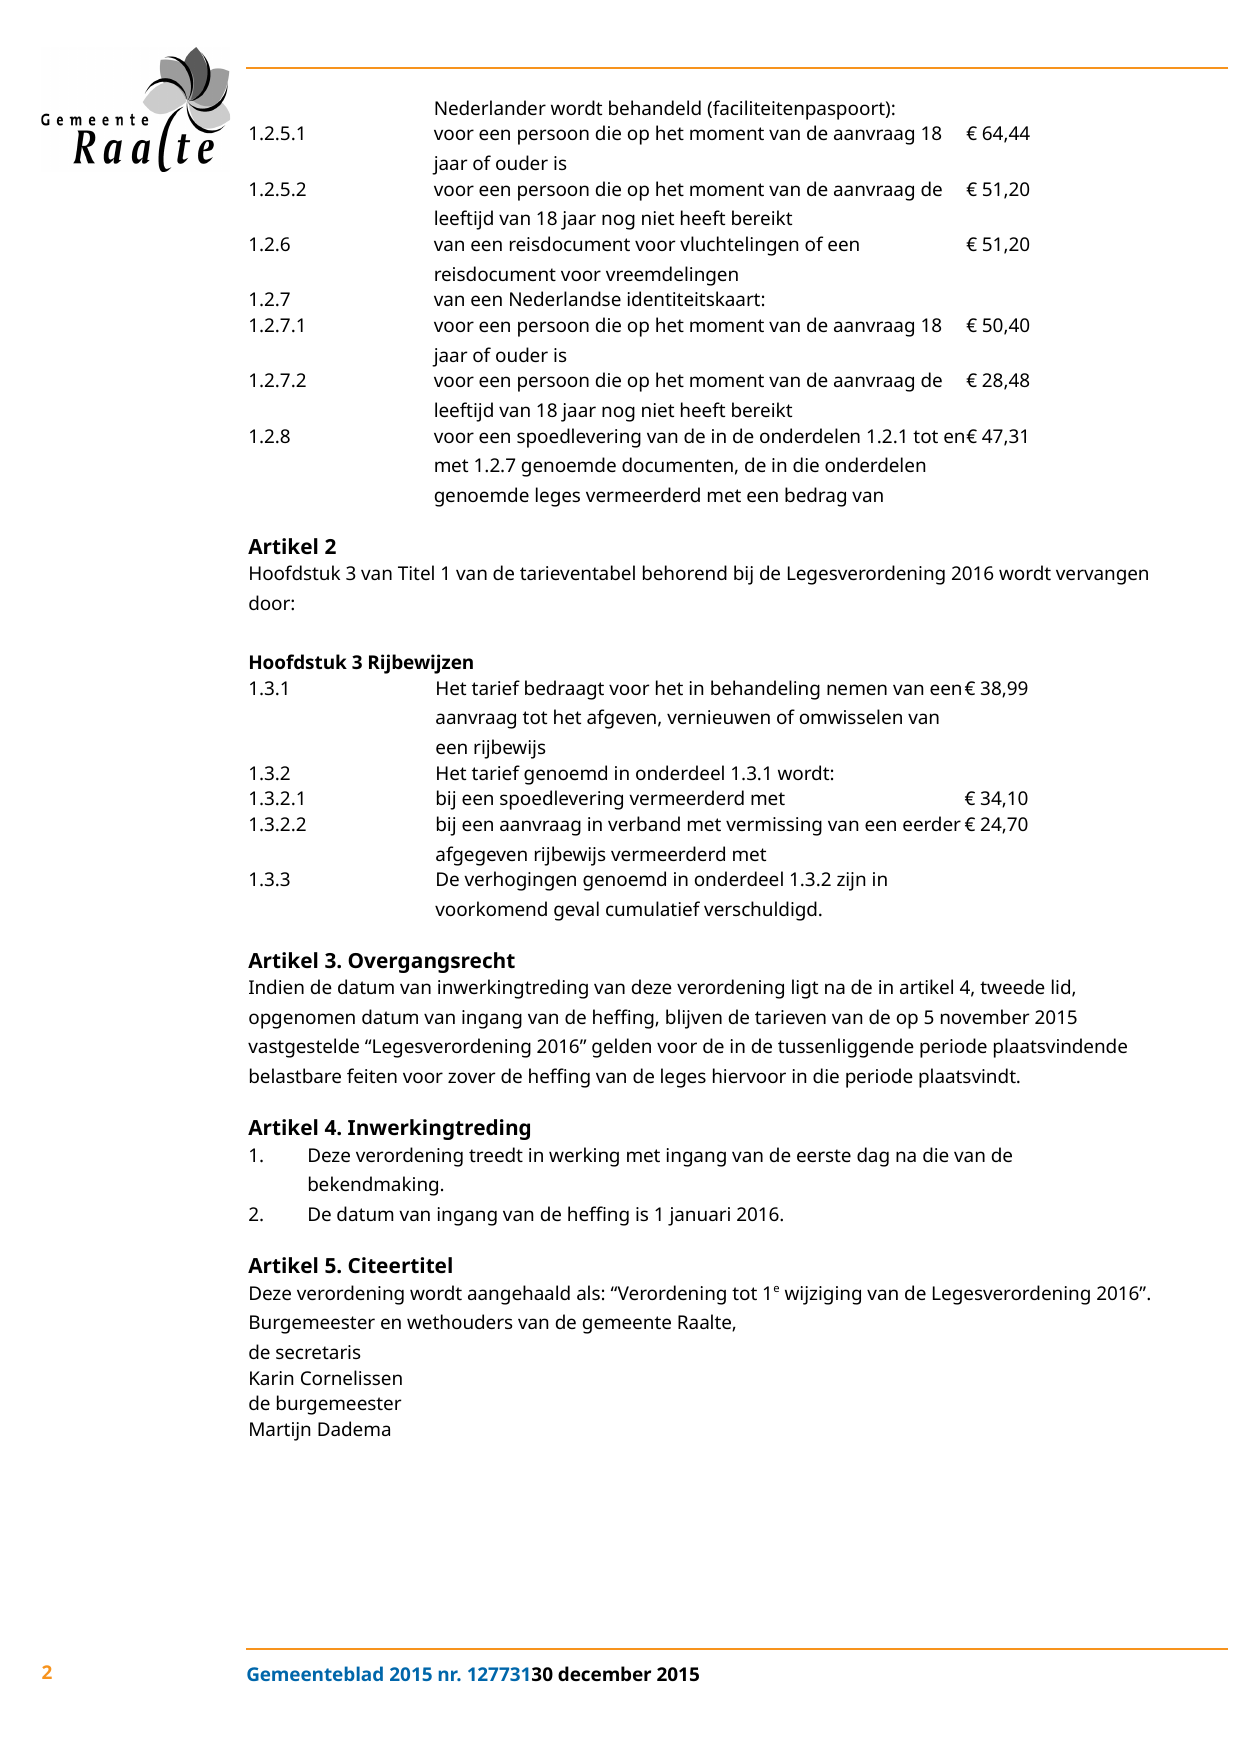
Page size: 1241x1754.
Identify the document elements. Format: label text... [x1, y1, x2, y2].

table_cell € 47,31 [966, 423, 1152, 508]
list Deze verordening treedt in werking met ingang van de eerste dag na die van de bekendmaking. [248, 1142, 1152, 1197]
table_cell voor een spoedlevering van de in de onderdelen 1.2.1 tot en met 1.2.7 genoemde documenten, de in die onderdelen genoemde leges vermeerderd met een bedrag van [434, 423, 966, 508]
table_cell € 51,20 [966, 176, 1152, 231]
text de burgemeester [248, 1391, 1152, 1416]
table_cell [964, 760, 1152, 785]
table_cell 1.2.5.1 [248, 121, 433, 176]
table_cell voor een persoon die op het moment van de aanvraag de leeftijd van 18 jaar nog niet heeft bereikt [434, 368, 966, 423]
table_cell 1.3.2.1 [248, 785, 435, 811]
table_cell voor een persoon die op het moment van de aanvraag de leeftijd van 18 jaar nog niet heeft bereikt [434, 176, 966, 231]
text Hoofdstuk 3 van Titel 1 van de tarieventabel behorend bij de Legesverordening 2016 wordt vervangen door: [248, 560, 1152, 616]
table_cell van een Nederlandse identiteitskaart: [434, 286, 966, 312]
text Indien de datum van inwerkingtreding van deze verordening ligt na de in artikel 4, tweede lid, opgenomen datum van ingang van de heffing, blijven de tarieven van de op 5 november 2015 vastgestelde “Legesverordening 2016” gelden voor de in de tussenliggende periode plaatsvindende belastbare feiten voor zover de heffing van de leges hiervoor in die periode plaatsvindt. [248, 974, 1152, 1089]
text Artikel 5. Citeertitel [248, 1251, 1152, 1280]
table_cell € 50,40 [966, 312, 1152, 367]
table_cell 1.3.3 [248, 866, 435, 922]
text Martijn Dadema [248, 1416, 1152, 1442]
table_cell 1.2.6 [248, 231, 433, 286]
table_header Hoofdstuk 3 Rijbewijzen [248, 649, 964, 675]
table_cell [248, 95, 433, 121]
table_cell bij een aanvraag in verband met vermissing van een eerder afgegeven rijbewijs vermeerderd met [435, 811, 964, 866]
table_cell 1.2.7.1 [248, 312, 433, 367]
table_cell 1.2.7 [248, 286, 433, 312]
table_cell € 38,99 [964, 675, 1152, 760]
table_cell 1.3.2 [248, 760, 435, 785]
table_header [964, 649, 1152, 675]
table_cell € 28,48 [966, 368, 1152, 423]
table_cell 1.3.2.2 [248, 811, 435, 866]
table_cell [966, 286, 1152, 312]
table_cell De verhogingen genoemd in onderdeel 1.3.2 zijn in voorkomend geval cumulatief verschuldigd. [435, 866, 964, 922]
table_cell € 34,10 [964, 785, 1152, 811]
picture [41, 47, 231, 172]
table_cell bij een spoedlevering vermeerderd met [435, 785, 964, 811]
table_cell € 64,44 [966, 121, 1152, 176]
text Artikel 3. Overgangsrecht [248, 946, 1152, 974]
table_cell Het tarief genoemd in onderdeel 1.3.1 wordt: [435, 760, 964, 785]
table_cell Het tarief bedraagt voor het in behandeling nemen van een aanvraag tot het afgeven, vernieuwen of omwisselen van een rijbewijs [435, 675, 964, 760]
table_cell 1.2.8 [248, 423, 433, 508]
table_cell [964, 866, 1152, 922]
table_cell 1.3.1 [248, 675, 435, 760]
text Artikel 2 [248, 532, 1152, 560]
text Deze verordening wordt aangehaald als: “Verordening tot 1e wijziging van de Legesverordening 2016”. [248, 1280, 1152, 1306]
table_cell 1.2.7.2 [248, 368, 433, 423]
table_cell 1.2.5.2 [248, 176, 433, 231]
table_cell € 51,20 [966, 231, 1152, 286]
table_cell € 24,70 [964, 811, 1152, 866]
text Artikel 4. Inwerkingtreding [248, 1113, 1152, 1142]
table_cell voor een persoon die op het moment van de aanvraag 18 jaar of ouder is [434, 312, 966, 367]
text Burgemeester en wethouders van de gemeente Raalte, [248, 1309, 1152, 1335]
table_cell van een reisdocument voor vluchtelingen of een reisdocument voor vreemdelingen [434, 231, 966, 286]
table_cell voor een persoon die op het moment van de aanvraag 18 jaar of ouder is [434, 121, 966, 176]
text de secretaris [248, 1339, 1152, 1365]
table_cell [966, 95, 1152, 121]
table_cell Nederlander wordt behandeld (faciliteitenpaspoort): [434, 95, 966, 121]
text Karin Cornelissen [248, 1365, 1152, 1391]
list De datum van ingang van de heffing is 1 januari 2016. [248, 1201, 1152, 1227]
